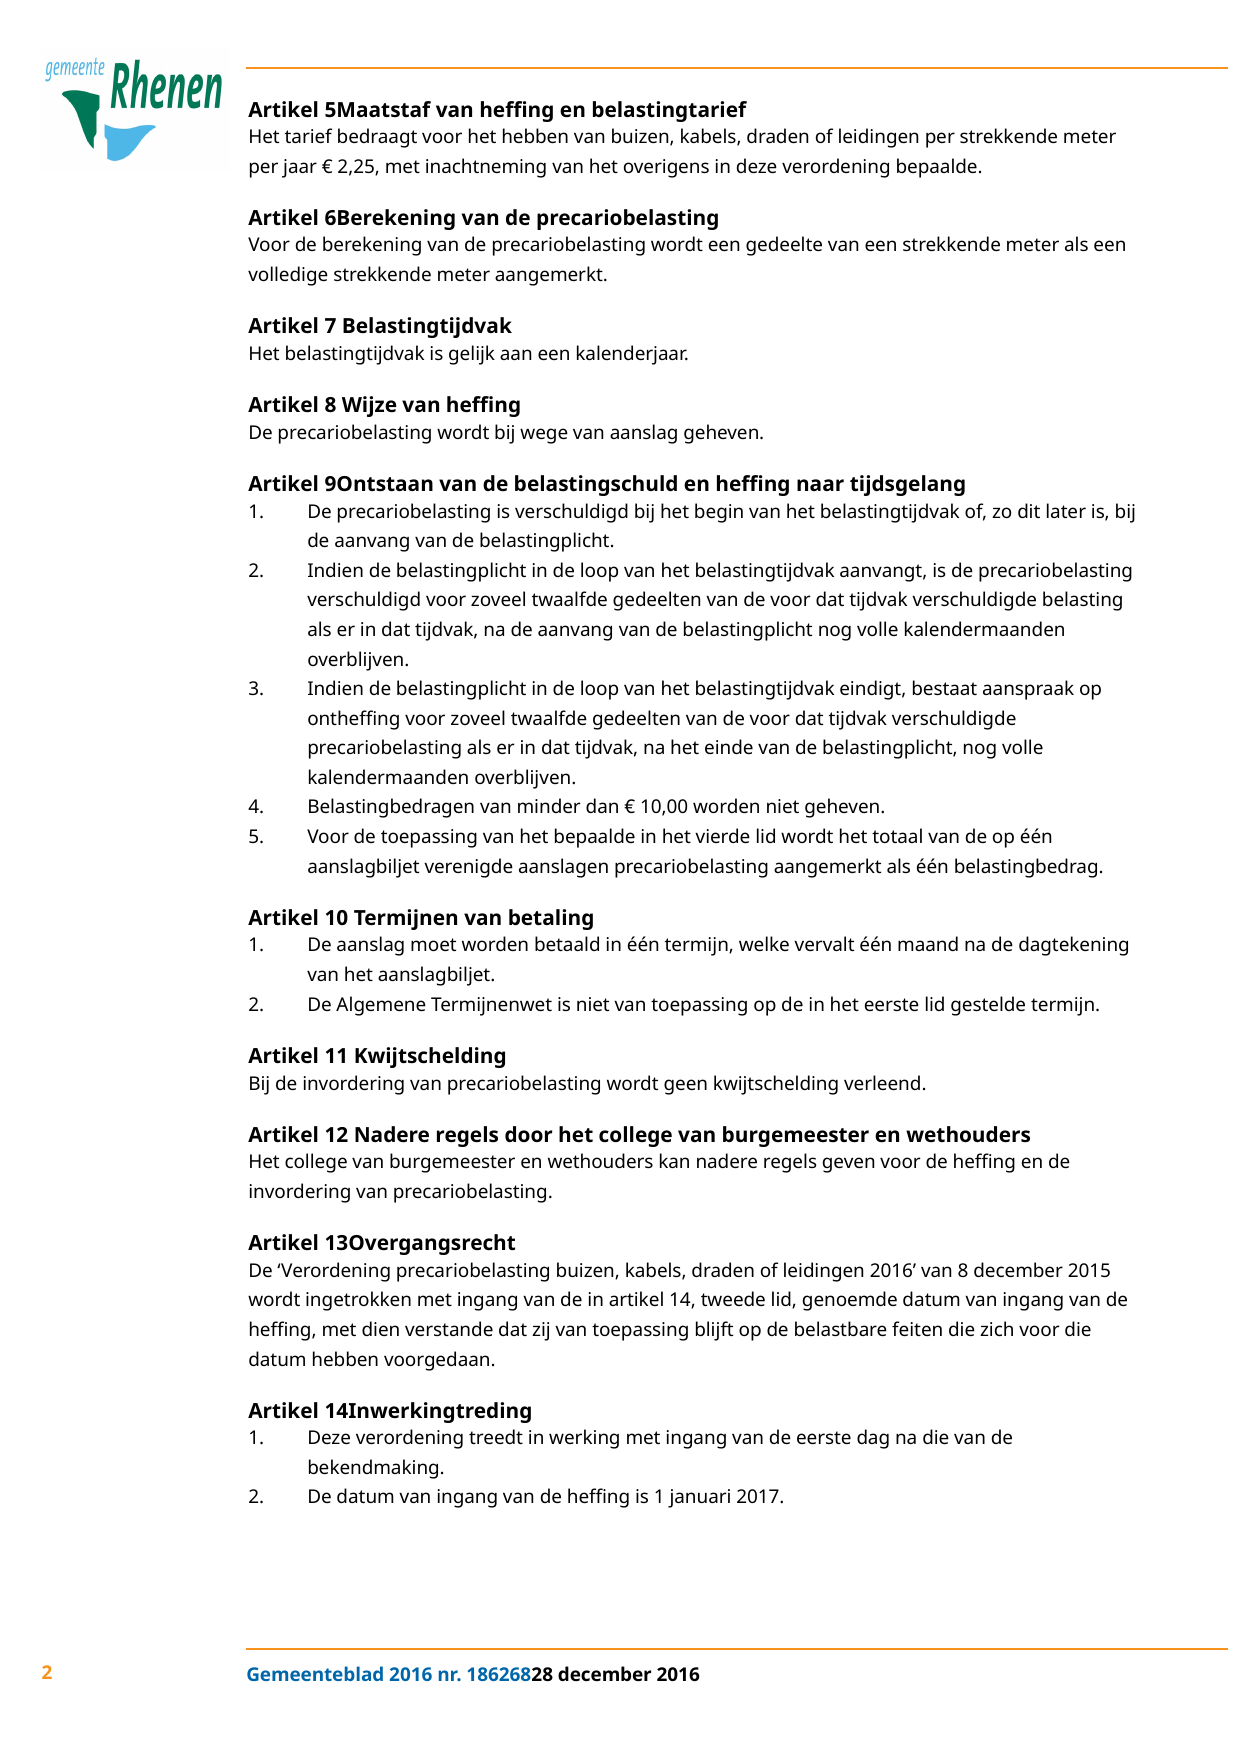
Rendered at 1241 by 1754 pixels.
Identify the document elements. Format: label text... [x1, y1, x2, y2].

text Het tarief bedraagt voor het hebben van buizen, kabels, draden of leidingen per strekkende meter per jaar € 2,25, met inachtneming van het overigens in deze verordening bepaalde. [248, 123, 1152, 178]
list Indien de belastingplicht in de loop van het belastingtijdvak eindigt, bestaat aanspraak op ontheffing voor zoveel twaalfde gedeelten van de voor dat tijdvak verschuldigde precariobelasting als er in dat tijdvak, na het einde van de belastingplicht, nog volle kalendermaanden overblijven. [248, 675, 1152, 790]
list De Algemene Termijnenwet is niet van toepassing op de in het eerste lid gestelde termijn. [248, 991, 1152, 1017]
text De precariobelasting wordt bij wege van aanslag geheven. [248, 419, 1152, 445]
text Bij de invordering van precariobelasting wordt geen kwijtschelding verleend. [248, 1070, 1152, 1095]
text Artikel 12 Nadere regels door het college van burgemeester en wethouders [248, 1120, 1152, 1148]
list De precariobelasting is verschuldigd bij het begin van het belastingtijdvak of, zo dit later is, bij de aanvang van de belastingplicht. [248, 498, 1152, 553]
text Voor de berekening van de precariobelasting wordt een gedeelte van een strekkende meter als een volledige strekkende meter aangemerkt. [248, 232, 1152, 287]
text Artikel 14Inwerkingtreding [248, 1396, 1152, 1424]
text Artikel 11 Kwijtschelding [248, 1041, 1152, 1070]
text Het college van burgemeester en wethouders kan nadere regels geven voor de heffing en de invordering van precariobelasting. [248, 1148, 1152, 1204]
text Artikel 13Overgangsrecht [248, 1228, 1152, 1257]
text Artikel 7 Belastingtijdvak [248, 312, 1152, 340]
text Artikel 6Berekening van de precariobelasting [248, 203, 1152, 232]
text Artikel 5Maatstaf van heffing en belastingtarief [248, 95, 1152, 123]
text Het belastingtijdvak is gelijk aan een kalenderjaar. [248, 340, 1152, 366]
list Belastingbedragen van minder dan € 10,00 worden niet geheven. [248, 794, 1152, 819]
list Deze verordening treedt in werking met ingang van de eerste dag na die van de bekendmaking. [248, 1424, 1152, 1480]
text Artikel 10 Termijnen van betaling [248, 903, 1152, 932]
list De datum van ingang van de heffing is 1 januari 2017. [248, 1484, 1152, 1509]
text Artikel 9Ontstaan van de belastingschuld en heffing naar tijdsgelang [248, 469, 1152, 498]
picture [41, 47, 231, 172]
list Indien de belastingplicht in de loop van het belastingtijdvak aanvangt, is de precariobelasting verschuldigd voor zoveel twaalfde gedeelten van de voor dat tijdvak verschuldigde belasting als er in dat tijdvak, na de aanvang van de belastingplicht nog volle kalendermaanden overblijven. [248, 557, 1152, 671]
text De ‘Verordening precariobelasting buizen, kabels, draden of leidingen 2016’ van 8 december 2015 wordt ingetrokken met ingang van de in artikel 14, tweede lid, genoemde datum van ingang van de heffing, met dien verstande dat zij van toepassing blijft op de belastbare feiten die zich voor die datum hebben voorgedaan. [248, 1257, 1152, 1371]
list De aanslag moet worden betaald in één termijn, welke vervalt één maand na de dagtekening van het aanslagbiljet. [248, 932, 1152, 987]
text Artikel 8 Wijze van heffing [248, 391, 1152, 419]
list Voor de toepassing van het bepaalde in het vierde lid wordt het totaal van de op één aanslagbiljet verenigde aanslagen precariobelasting aangemerkt als één belastingbedrag. [248, 823, 1152, 878]
